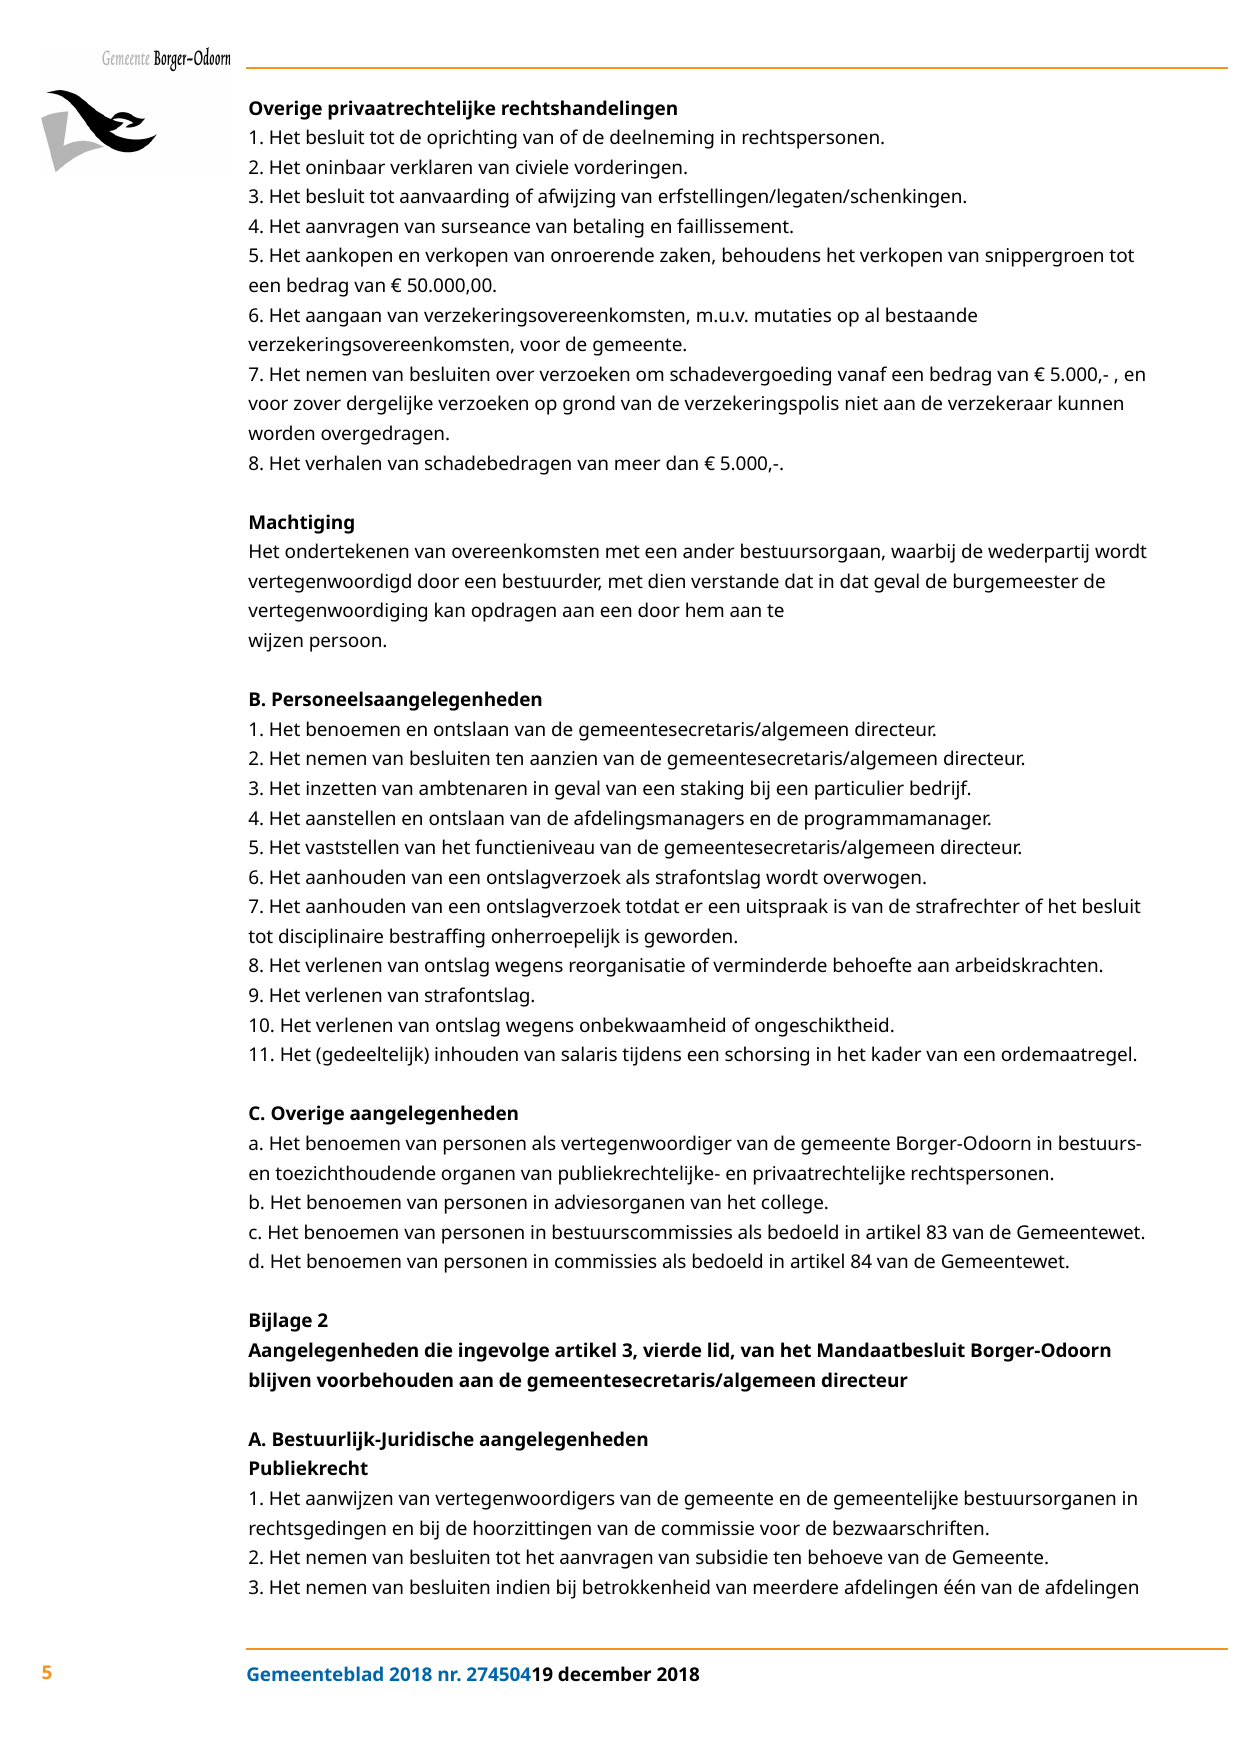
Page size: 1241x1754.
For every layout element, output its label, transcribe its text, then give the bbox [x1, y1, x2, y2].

text 2. Het oninbaar verklaren van civiele vorderingen. [248, 154, 1152, 180]
text wijzen persoon. [248, 627, 1152, 653]
text 8. Het verlenen van ontslag wegens reorganisatie of verminderde behoefte aan arbeidskrachten. [248, 953, 1152, 978]
text 8. Het verhalen van schadebedragen van meer dan € 5.000,-. [248, 450, 1152, 476]
text d. Het benoemen van personen in commissies als bedoeld in artikel 84 van de Gemeentewet. [248, 1248, 1152, 1274]
text 1. Het besluit tot de oprichting van of de deelneming in rechtspersonen. [248, 124, 1152, 150]
text Bijlage 2 [248, 1308, 1152, 1333]
text C. Overige aangelegenheden [248, 1101, 1152, 1126]
text 3. Het besluit tot aanvaarding of afwijzing van erfstellingen/legaten/schenkingen. [248, 183, 1152, 209]
text 10. Het verlenen van ontslag wegens onbekwaamheid of ongeschiktheid. [248, 1012, 1152, 1038]
text A. Bestuurlijk-Juridische aangelegenheden [248, 1426, 1152, 1452]
text 5. Het vaststellen van het functieniveau van de gemeentesecretaris/algemeen directeur. [248, 834, 1152, 860]
text 4. Het aanstellen en ontslaan van de afdelingsmanagers en de programmamanager. [248, 805, 1152, 831]
text 11. Het (gedeeltelijk) inhouden van salaris tijdens een schorsing in het kader van een ordemaatregel. [248, 1041, 1152, 1067]
text 2. Het nemen van besluiten tot het aanvragen van subsidie ten behoeve van de Gemeente. [248, 1544, 1152, 1570]
text 7. Het aanhouden van een ontslagverzoek totdat er een uitspraak is van de strafrechter of het besluit tot disciplinaire bestraffing onherroepelijk is geworden. [248, 893, 1152, 949]
text c. Het benoemen van personen in bestuurscommissies als bedoeld in artikel 83 van de Gemeentewet. [248, 1219, 1152, 1245]
text 5. Het aankopen en verkopen van onroerende zaken, behoudens het verkopen van snippergroen tot een bedrag van € 50.000,00. [248, 243, 1152, 298]
text 2. Het nemen van besluiten ten aanzien van de gemeentesecretaris/algemeen directeur. [248, 746, 1152, 771]
text 1. Het aanwijzen van vertegenwoordigers van de gemeente en de gemeentelijke bestuursorganen in rechtsgedingen en bij de hoorzittingen van de commissie voor de bezwaarschriften. [248, 1485, 1152, 1541]
text 3. Het nemen van besluiten indien bij betrokkenheid van meerdere afdelingen één van de afdelingen [248, 1574, 1152, 1600]
text 6. Het aangaan van verzekeringsovereenkomsten, m.u.v. mutaties op al bestaande verzekeringsovereenkomsten, voor de gemeente. [248, 302, 1152, 357]
text 1. Het benoemen en ontslaan van de gemeentesecretaris/algemeen directeur. [248, 716, 1152, 742]
text b. Het benoemen van personen in adviesorganen van het college. [248, 1189, 1152, 1215]
text 4. Het aanvragen van surseance van betaling en faillissement. [248, 213, 1152, 239]
text a. Het benoemen van personen als vertegenwoordiger van de gemeente Borger-Odoorn in bestuurs- en toezichthoudende organen van publiekrechtelijke- en privaatrechtelijke rechtspersonen. [248, 1130, 1152, 1186]
picture [41, 47, 231, 172]
text Publiekrecht [248, 1456, 1152, 1481]
text Machtiging [248, 509, 1152, 535]
text 3. Het inzetten van ambtenaren in geval van een staking bij een particulier bedrijf. [248, 775, 1152, 801]
text B. Personeelsaangelegenheden [248, 686, 1152, 712]
text 6. Het aanhouden van een ontslagverzoek als strafontslag wordt overwogen. [248, 864, 1152, 890]
text Aangelegenheden die ingevolge artikel 3, vierde lid, van het Mandaatbesluit Borger-Odoorn blijven voorbehouden aan de gemeentesecretaris/algemeen directeur [248, 1337, 1152, 1393]
text 9. Het verlenen van strafontslag. [248, 982, 1152, 1008]
text 7. Het nemen van besluiten over verzoeken om schadevergoeding vanaf een bedrag van € 5.000,- , en voor zover dergelijke verzoeken op grond van de verzekeringspolis niet aan de verzekeraar kunnen worden overgedragen. [248, 361, 1152, 446]
text Overige privaatrechtelijke rechtshandelingen [248, 95, 1152, 121]
text Het ondertekenen van overeenkomsten met een ander bestuursorgaan, waarbij de wederpartij wordt vertegenwoordigd door een bestuurder, met dien verstande dat in dat geval de burgemeester de vertegenwoordiging kan opdragen aan een door hem aan te [248, 538, 1152, 623]
